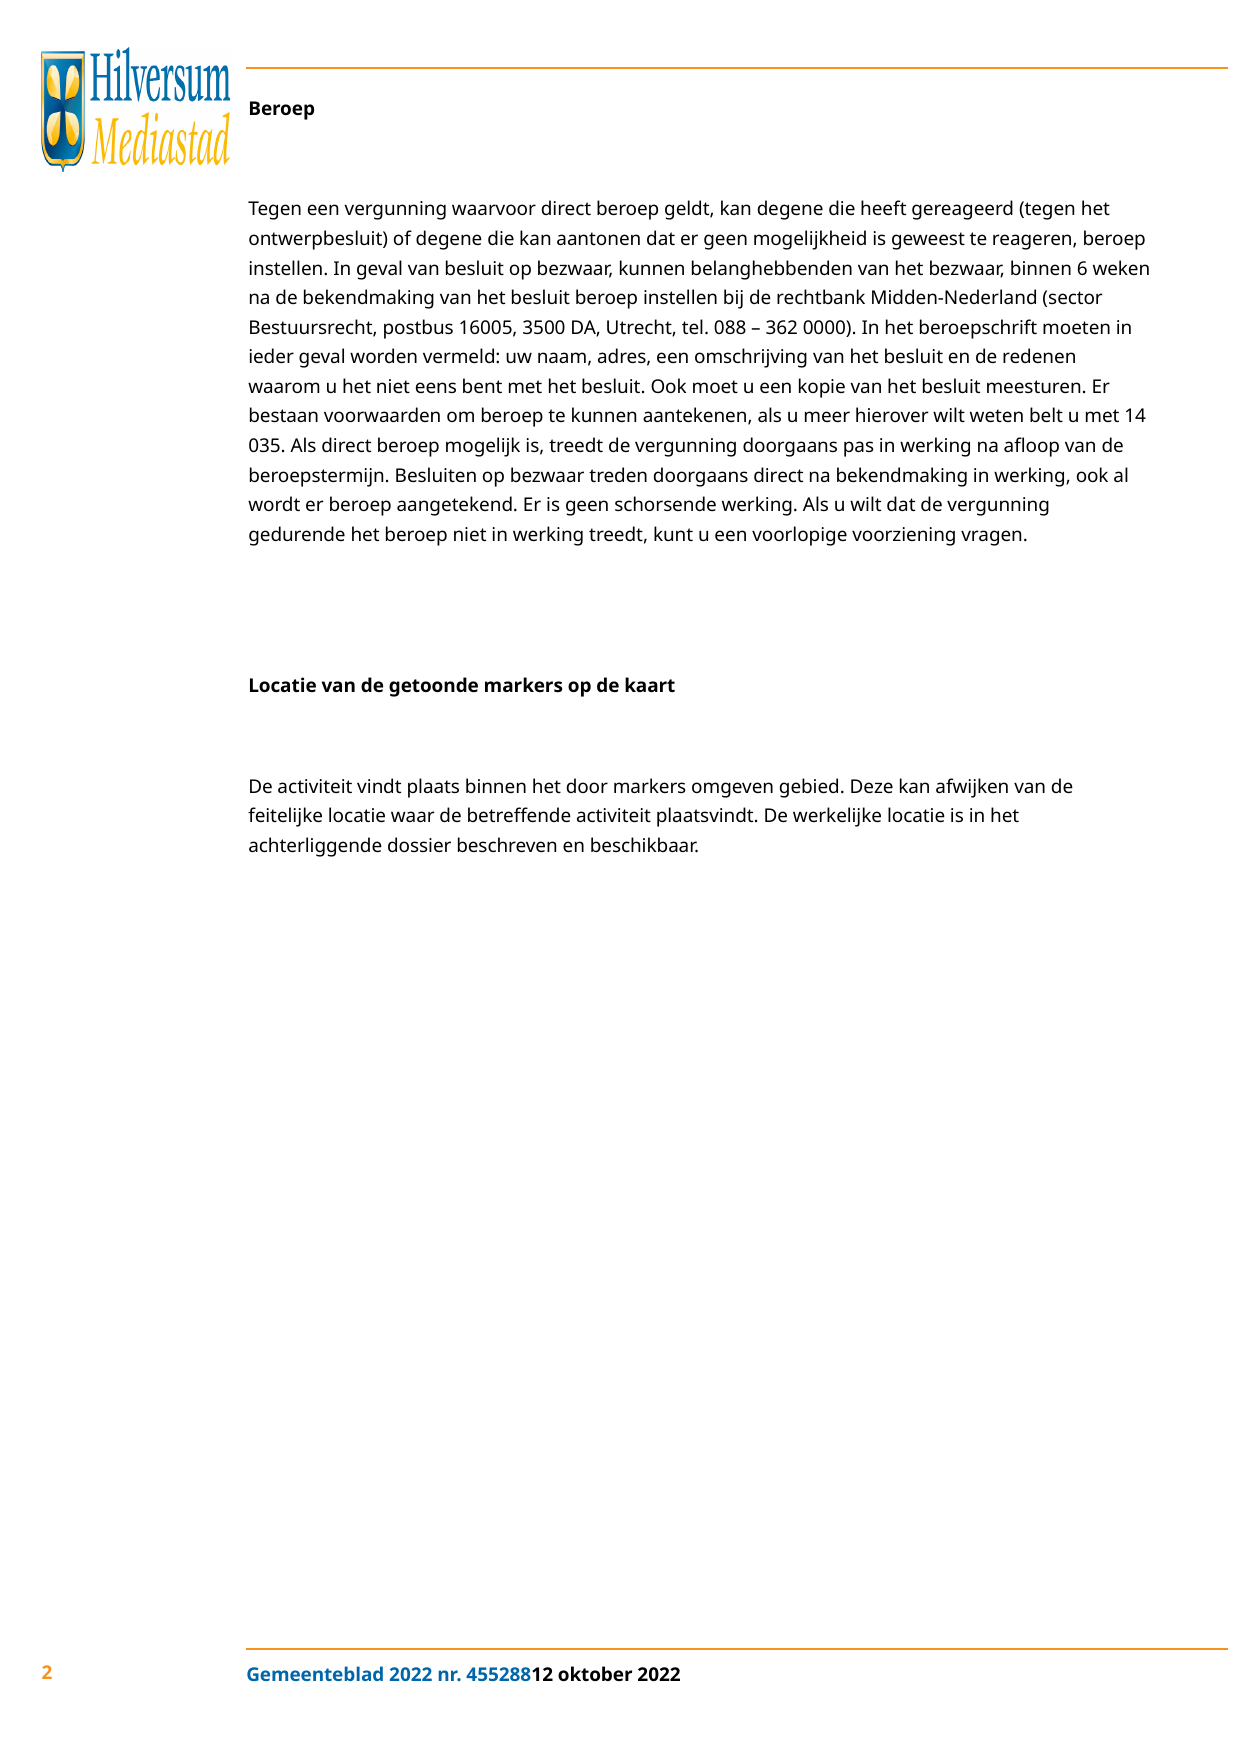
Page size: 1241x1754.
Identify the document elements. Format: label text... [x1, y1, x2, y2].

picture [41, 47, 231, 172]
text Locatie van de getoonde markers op de kaart [248, 672, 1152, 698]
text De activiteit vindt plaats binnen het door markers omgeven gebied. Deze kan afwijken van de feitelijke locatie waar de betreffende activiteit plaatsvindt. De werkelijke locatie is in het achterliggende dossier beschreven en beschikbaar. [248, 773, 1152, 858]
text Beroep [248, 95, 1152, 121]
text Tegen een vergunning waarvoor direct beroep geldt, kan degene die heeft gereageerd (tegen het ontwerpbesluit) of degene die kan aantonen dat er geen mogelijkheid is geweest te reageren, beroep instellen. In geval van besluit op bezwaar, kunnen belanghebbenden van het bezwaar, binnen 6 weken na de bekendmaking van het besluit beroep instellen bij de rechtbank Midden-Nederland (sector Bestuursrecht, postbus 16005, 3500 DA, Utrecht, tel. 088 – 362 0000). In het beroepschrift moeten in ieder geval worden vermeld: uw naam, adres, een omschrijving van het besluit en de redenen waarom u het niet eens bent met het besluit. Ook moet u een kopie van het besluit meesturen. Er bestaan voorwaarden om beroep te kunnen aantekenen, als u meer hierover wilt weten belt u met 14 035. Als direct beroep mogelijk is, treedt de vergunning doorgaans pas in werking na afloop van de beroepstermijn. Besluiten op bezwaar treden doorgaans direct na bekendmaking in werking, ook al wordt er beroep aangetekend. Er is geen schorsende werking. Als u wilt dat de vergunning gedurende het beroep niet in werking treedt, kunt u een voorlopige voorziening vragen. [248, 196, 1152, 547]
